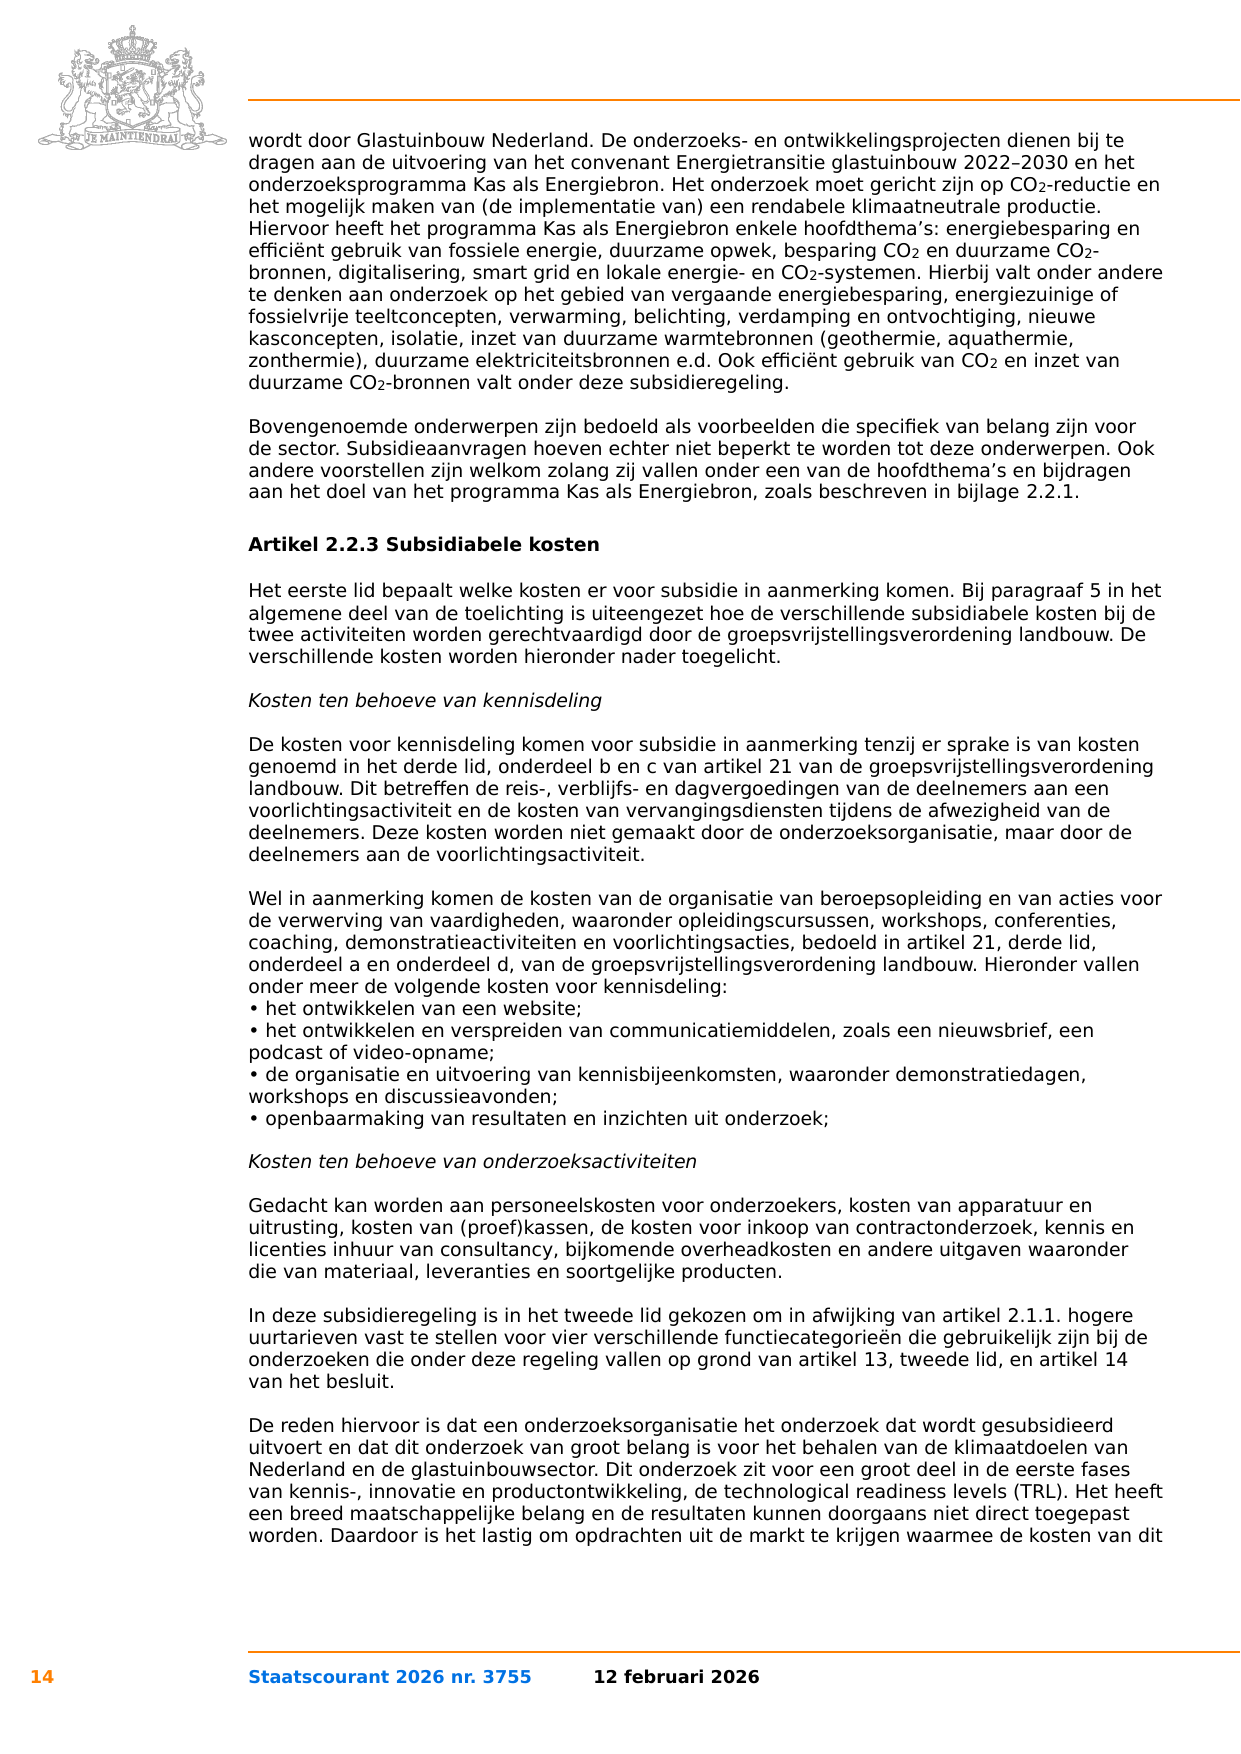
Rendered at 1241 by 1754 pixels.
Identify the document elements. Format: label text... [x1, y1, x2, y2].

text De reden hiervoor is dat een onderzoeksorganisatie het onderzoek dat wordt gesubsidieerd uitvoert en dat dit onderzoek van groot belang is voor het behalen van de klimaatdoelen van Nederland en de glastuinbouwsector. Dit onderzoek zit voor een groot deel in de eerste fases van kennis-, innovatie en productontwikkeling, de technological readiness levels (TRL). Het heeft een breed maatschappelijke belang en de resultaten kunnen doorgaans niet direct toegepast worden. Daardoor is het lastig om opdrachten uit de markt te krijgen waarmee de kosten van dit [248, 1415, 1163, 1547]
text De kosten voor kennisdeling komen voor subsidie in aanmerking tenzij er sprake is van kosten genoemd in het derde lid, onderdeel b en c van artikel 21 van de groepsvrijstellingsverordening landbouw. Dit betreffen de reis-, verblijfs- en dagvergoedingen van de deelnemers aan een voorlichtingsactiviteit en de kosten van vervangingsdiensten tijdens de afwezigheid van de deelnemers. Deze kosten worden niet gemaakt door de onderzoeksorganisatie, maar door de deelnemers aan de voorlichtingsactiviteit. [248, 734, 1163, 866]
subtitle Artikel 2.2.3 Subsidiabele kosten [248, 533, 1163, 555]
text Het eerste lid bepaalt welke kosten er voor subsidie in aanmerking komen. Bij paragraaf 5 in het algemene deel van de toelichting is uiteengezet hoe de verschillende subsidiabele kosten bij de twee activiteiten worden gerechtvaardigd door de groepsvrijstellingsverordening landbouw. De verschillende kosten worden hieronder nader toegelicht. [248, 580, 1163, 668]
text Gedacht kan worden aan personeelskosten voor onderzoekers, kosten van apparatuur en uitrusting, kosten van (proef)kassen, de kosten voor inkoop van contractonderzoek, kennis en licenties inhuur van consultancy, bijkomende overheadkosten en andere uitgaven waaronder die van materiaal, leveranties en soortgelijke producten. [248, 1195, 1163, 1283]
picture [38, 25, 227, 150]
text • het ontwikkelen en verspreiden van communicatiemiddelen, zoals een nieuwsbrief, een podcast of video-opname; [248, 1020, 1163, 1064]
text • het ontwikkelen van een website; [248, 998, 1163, 1020]
text • de organisatie en uitvoering van kennisbijeenkomsten, waaronder demonstratiedagen, workshops en discussieavonden; [248, 1064, 1163, 1108]
text • openbaarmaking van resultaten en inzichten uit onderzoek; [248, 1108, 1163, 1129]
subtitle Kosten ten behoeve van kennisdeling [248, 690, 1163, 712]
text Bovengenoemde onderwerpen zijn bedoeld als voorbeelden die specifiek van belang zijn voor de sector. Subsidieaanvragen hoeven echter niet beperkt te worden tot deze onderwerpen. Ook andere voorstellen zijn welkom zolang zij vallen onder een van de hoofdthema’s en bijdragen aan het doel van het programma Kas als Energiebron, zoals beschreven in bijlage 2.2.1. [248, 416, 1163, 503]
text In deze subsidieregeling is in het tweede lid gekozen om in afwijking van artikel 2.1.1. hogere uurtarieven vast te stellen voor vier verschillende functiecategorieën die gebruikelijk zijn bij de onderzoeken die onder deze regeling vallen op grond van artikel 13, tweede lid, en artikel 14 van het besluit. [248, 1305, 1163, 1393]
text wordt door Glastuinbouw Nederland. De onderzoeks- en ontwikkelingsprojecten dienen bij te dragen aan de uitvoering van het convenant Energietransitie glastuinbouw 2022–2030 en het onderzoeksprogramma Kas als Energiebron. Het onderzoek moet gericht zijn op CO2-reductie en het mogelijk maken van (de implementatie van) een rendabele klimaatneutrale productie. Hiervoor heeft het programma Kas als Energiebron enkele hoofdthema’s: energiebesparing en efficiënt gebruik van fossiele energie, duurzame opwek, besparing CO2 en duurzame CO2-bronnen, digitalisering, smart grid en lokale energie- en CO2-systemen. Hierbij valt onder andere te denken aan onderzoek op het gebied van vergaande energiebesparing, energiezuinige of fossielvrije teeltconcepten, verwarming, belichting, verdamping en ontvochtiging, nieuwe kasconcepten, isolatie, inzet van duurzame warmtebronnen (geothermie, aquathermie, zonthermie), duurzame elektriciteitsbronnen e.d. Ook efficiënt gebruik van CO2 en inzet van duurzame CO2-bronnen valt onder deze subsidieregeling. [248, 130, 1163, 394]
subtitle Kosten ten behoeve van onderzoeksactiviteiten [248, 1151, 1163, 1173]
text Wel in aanmerking komen de kosten van de organisatie van beroepsopleiding en van acties voor de verwerving van vaardigheden, waaronder opleidingscursussen, workshops, conferenties, coaching, demonstratieactiviteiten en voorlichtingsacties, bedoeld in artikel 21, derde lid, onderdeel a en onderdeel d, van de groepsvrijstellingsverordening landbouw. Hieronder vallen onder meer de volgende kosten voor kennisdeling: [248, 888, 1163, 998]
